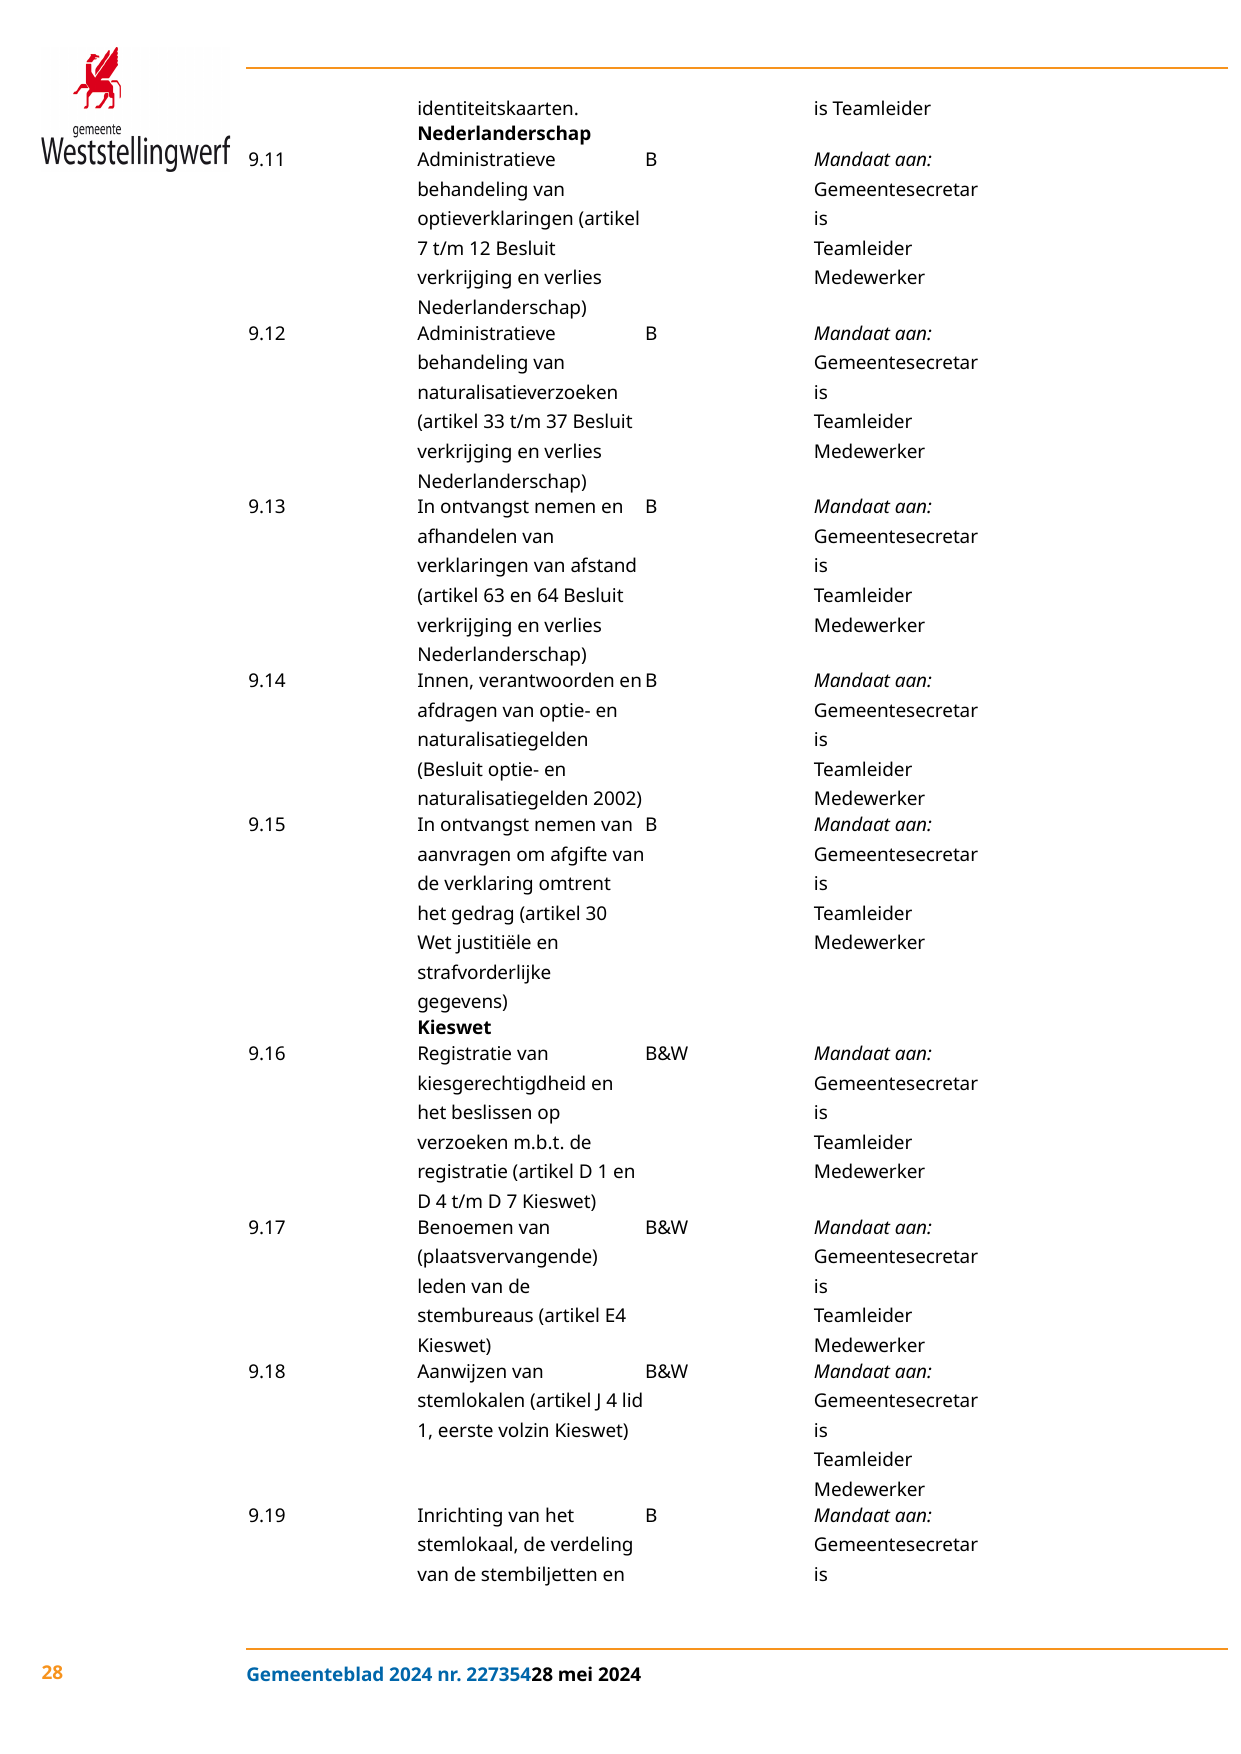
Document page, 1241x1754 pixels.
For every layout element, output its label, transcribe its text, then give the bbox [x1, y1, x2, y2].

table_cell 9.14 [248, 667, 417, 811]
table_cell Mandaat aan: Gemeentesecretaris Teamleider Medewerker [814, 667, 983, 811]
table_cell Aanwijzen van stemlokalen (artikel J 4 lid 1, eerste volzin Kieswet) [417, 1358, 645, 1502]
table_cell [983, 95, 1152, 121]
table_cell Mandaat aan: Gemeentesecretaris Teamleider Medewerker [814, 811, 983, 1014]
table_cell In ontvangst nemen en afhandelen van verklaringen van afstand (artikel 63 en 64 Besluit verkrijging en verlies Nederlanderschap) [417, 494, 645, 667]
table_cell Mandaat aan: Gemeentesecretaris [814, 1502, 983, 1587]
table_cell [983, 1015, 1152, 1040]
table_cell 9.17 [248, 1214, 417, 1358]
table_cell [645, 1015, 814, 1040]
table_cell Mandaat aan: Gemeentesecretaris Teamleider Medewerker [814, 1214, 983, 1358]
table_cell Kieswet [417, 1015, 645, 1040]
table_cell B [645, 146, 814, 320]
table_cell 9.12 [248, 320, 417, 493]
table_cell 9.19 [248, 1502, 417, 1587]
table_cell B [645, 320, 814, 493]
table_cell [983, 1502, 1152, 1587]
table_cell [983, 1040, 1152, 1214]
table_cell [983, 320, 1152, 493]
table_cell B [645, 811, 814, 1014]
table_cell 9.16 [248, 1040, 417, 1214]
table_cell Inrichting van het stemlokaal, de verdeling van de stembiljetten en [417, 1502, 645, 1587]
table_cell identiteitskaarten. [417, 95, 645, 121]
table_cell [983, 811, 1152, 1014]
table_cell [983, 146, 1152, 320]
table_cell 9.13 [248, 494, 417, 667]
table_cell Mandaat aan: Gemeentesecretaris Teamleider Medewerker [814, 1040, 983, 1214]
table_cell [248, 95, 417, 121]
table_cell Mandaat aan: Gemeentesecretaris Teamleider Medewerker [814, 146, 983, 320]
table_cell B&W [645, 1214, 814, 1358]
table_cell [645, 95, 814, 121]
table_cell Mandaat aan: Gemeentesecretaris Teamleider Medewerker [814, 320, 983, 493]
table_cell B&W [645, 1358, 814, 1502]
table_cell Registratie van kiesgerechtigdheid en het beslissen op verzoeken m.b.t. de registratie (artikel D 1 en D 4 t/m D 7 Kieswet) [417, 1040, 645, 1214]
table_cell [814, 1015, 983, 1040]
table_cell [983, 1358, 1152, 1502]
table_cell B&W [645, 1040, 814, 1214]
table_cell Administratieve behandeling van optieverklaringen (artikel 7 t/m 12 Besluit verkrijging en verlies Nederlanderschap) [417, 146, 645, 320]
table_cell Mandaat aan: Gemeentesecretaris Teamleider Medewerker [814, 1358, 983, 1502]
table_cell 9.15 [248, 811, 417, 1014]
table_cell In ontvangst nemen van aanvragen om afgifte van de verklaring omtrent het gedrag (artikel 30 Wet justitiële en strafvorderlijke gegevens) [417, 811, 645, 1014]
picture [41, 47, 231, 172]
table_cell Innen, verantwoorden en afdragen van optie- en naturalisatiegelden (Besluit optie- en naturalisatiegelden 2002) [417, 667, 645, 811]
table_cell [983, 494, 1152, 667]
table_cell Nederlanderschap [417, 121, 1152, 146]
table_cell [983, 667, 1152, 811]
table_cell 9.18 [248, 1358, 417, 1502]
table_cell B [645, 494, 814, 667]
table_cell is Teamleider [814, 95, 983, 121]
table_cell B [645, 1502, 814, 1587]
table_cell [248, 121, 417, 146]
table_cell [248, 1015, 417, 1040]
table_cell Mandaat aan: Gemeentesecretaris Teamleider Medewerker [814, 494, 983, 667]
table_cell [983, 1214, 1152, 1358]
table_cell 9.11 [248, 146, 417, 320]
table_cell B [645, 667, 814, 811]
table_cell Administratieve behandeling van naturalisatieverzoeken (artikel 33 t/m 37 Besluit verkrijging en verlies Nederlanderschap) [417, 320, 645, 493]
table_cell Benoemen van (plaatsvervangende) leden van de stembureaus (artikel E4 Kieswet) [417, 1214, 645, 1358]
